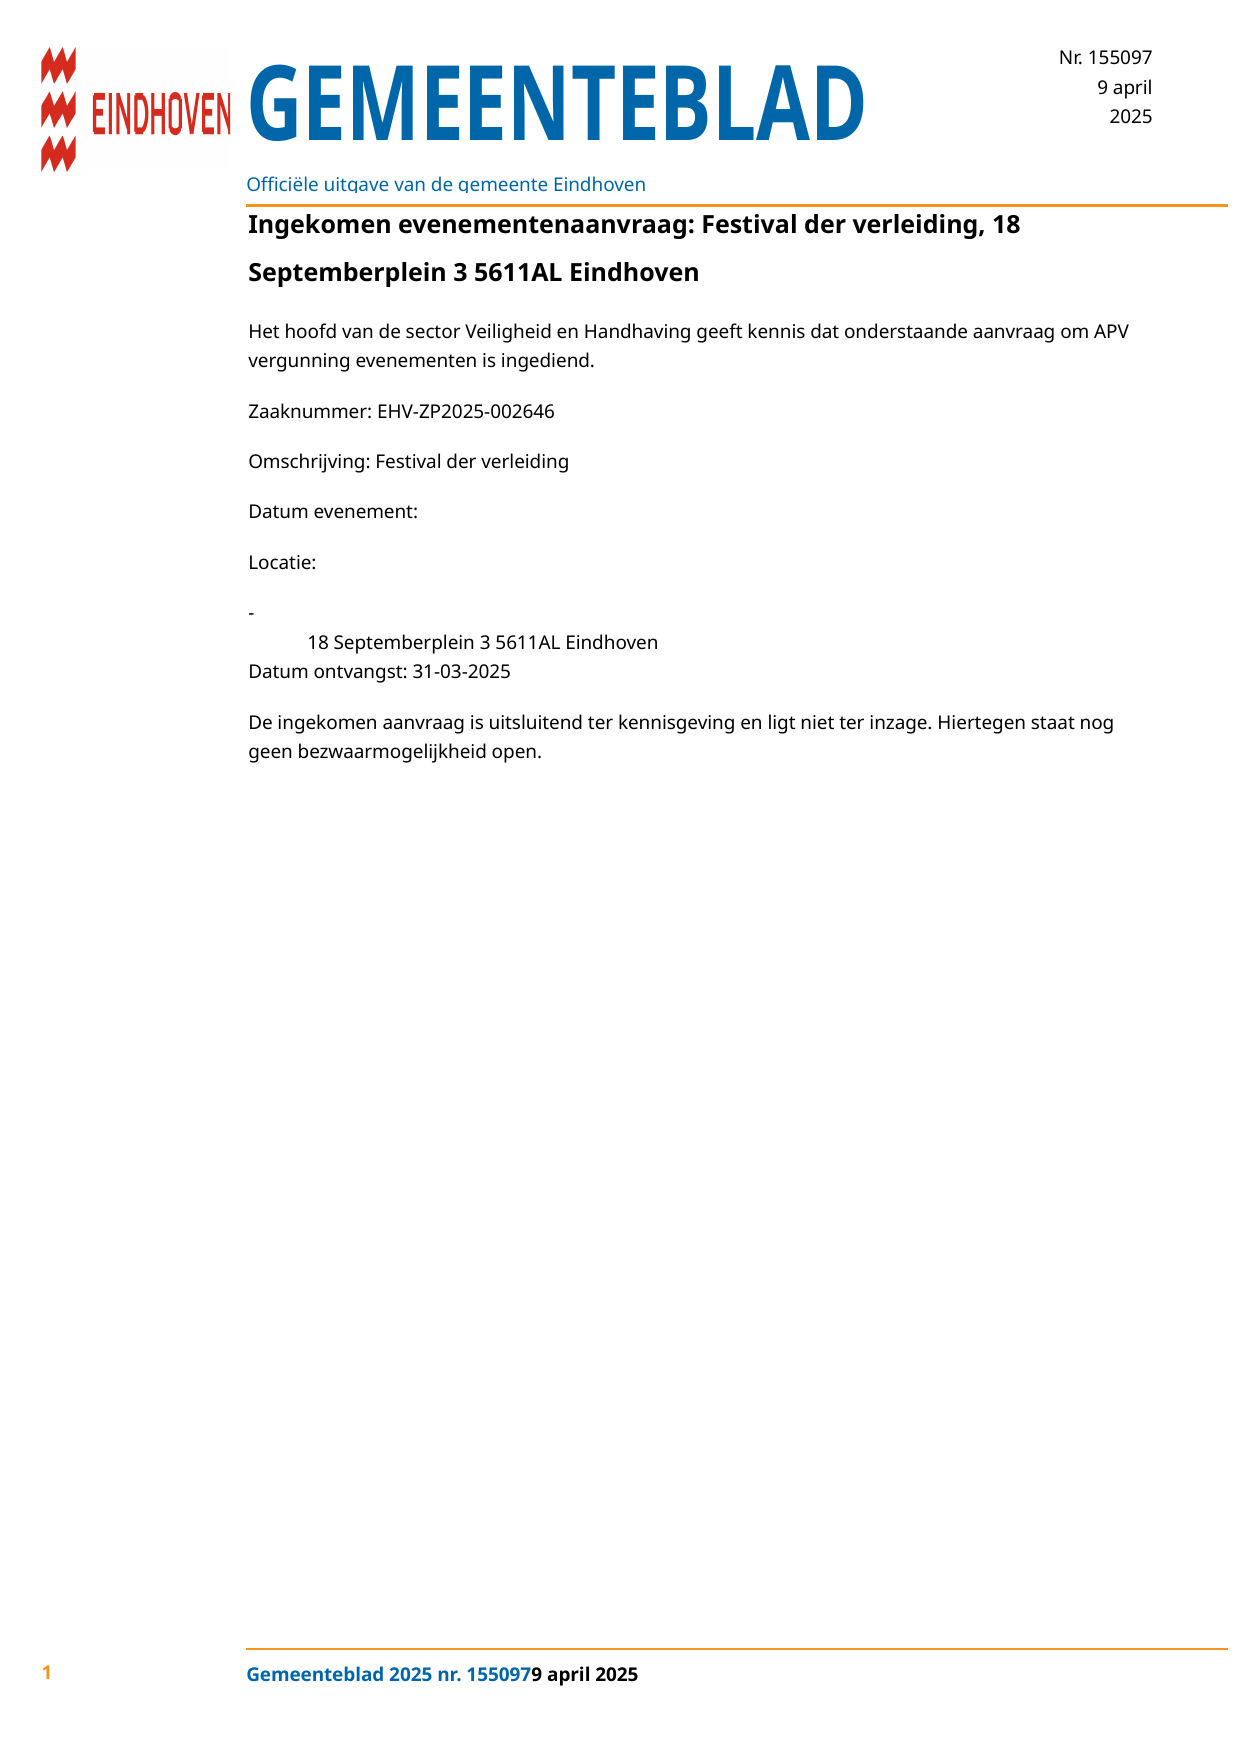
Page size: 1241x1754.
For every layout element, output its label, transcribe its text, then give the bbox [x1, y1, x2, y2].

text Zaaknummer: EHV-ZP2025-002646 [248, 398, 1152, 424]
text De ingekomen aanvraag is uitsluitend ter kennisgeving en ligt niet ter inzage. Hiertegen staat nog geen bezwaarmogelijkheid open. [248, 709, 1152, 764]
text Locatie: [248, 549, 1152, 575]
text Ingekomen evenementenaanvraag: Festival der verleiding, 18 Septemberplein 3 5611AL Eindhoven [248, 207, 1152, 288]
text Het hoofd van de sector Veiligheid en Handhaving geeft kennis dat onderstaande aanvraag om APV vergunning evenementen is ingediend. [248, 318, 1152, 373]
text Omschrijving: Festival der verleiding [248, 448, 1152, 474]
picture [41, 47, 231, 172]
list 18 Septemberplein 3 5611AL Eindhoven [248, 629, 1152, 655]
text Datum ontvangst: 31-03-2025 [248, 659, 1152, 684]
text Datum evenement: [248, 499, 1152, 524]
